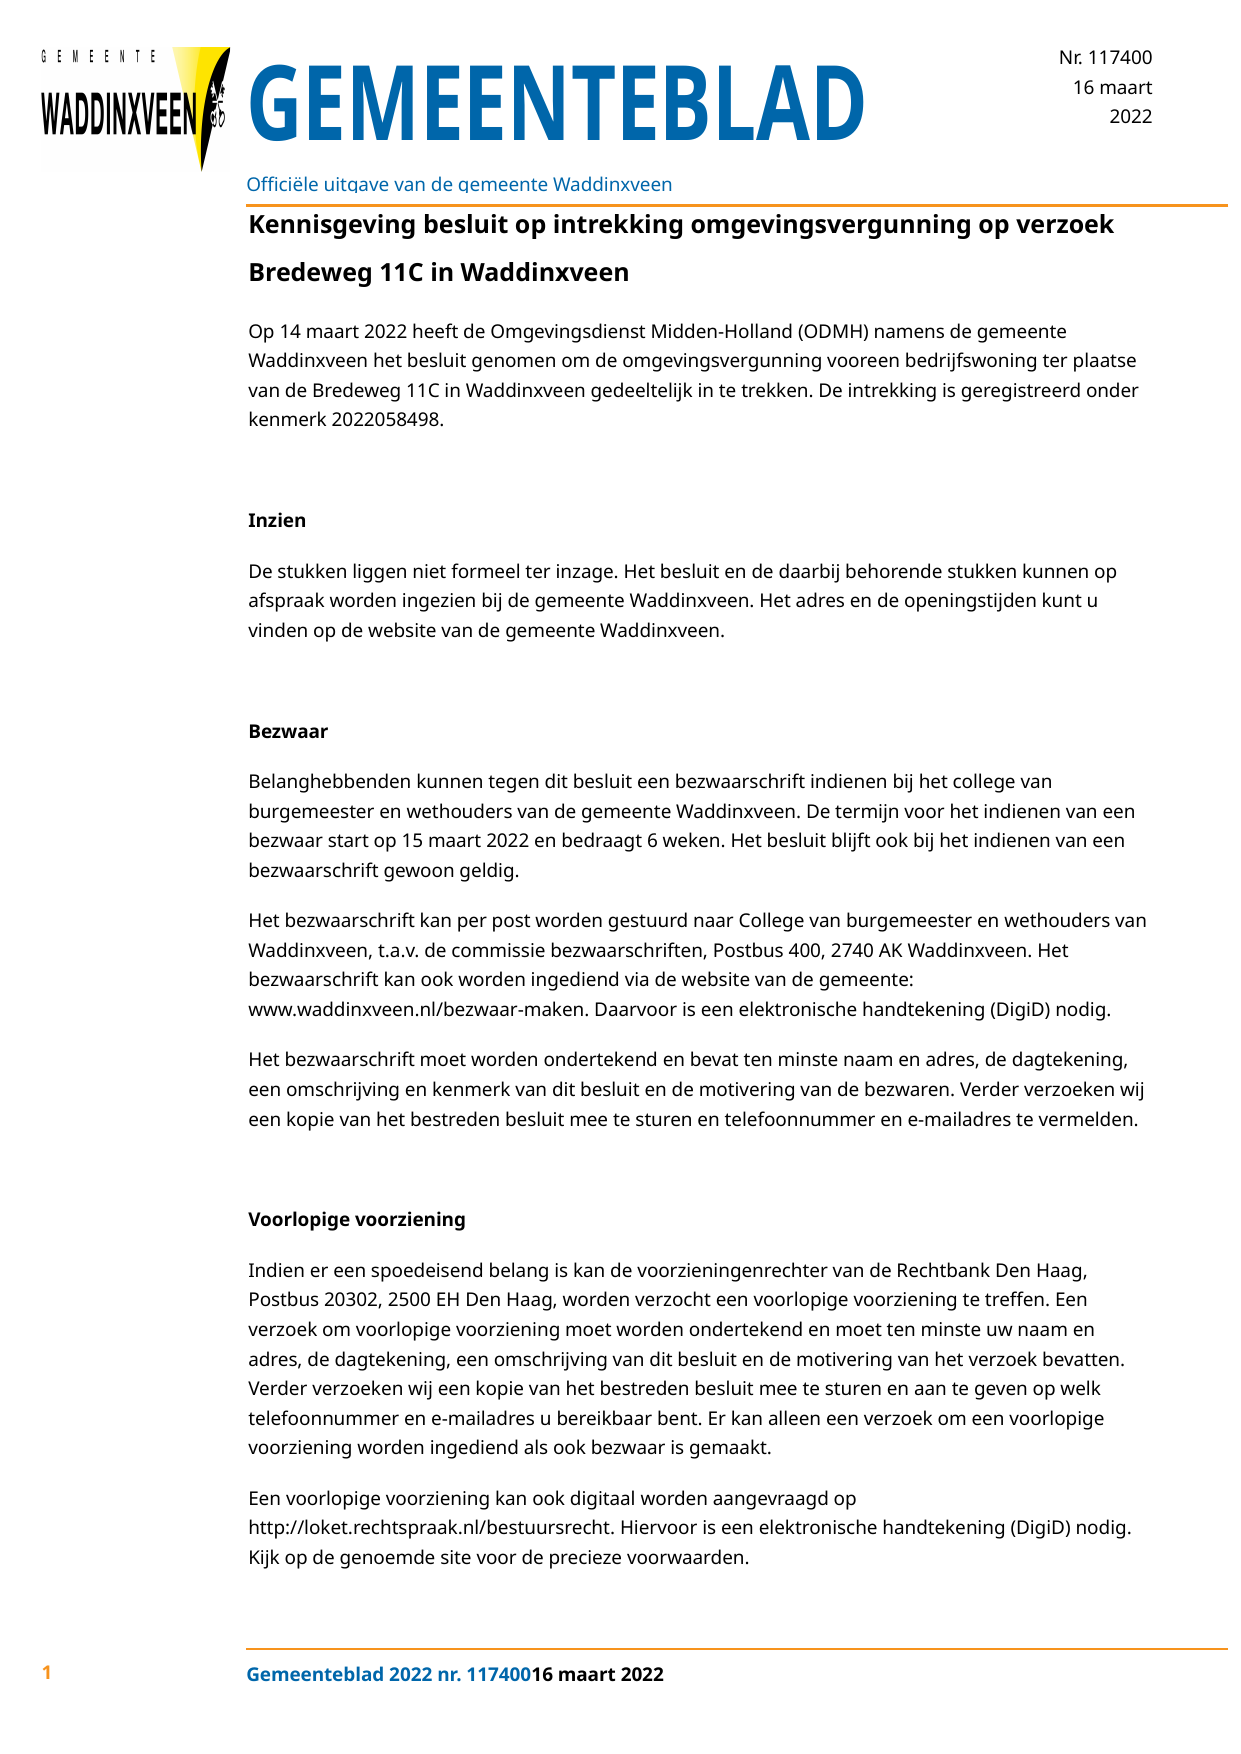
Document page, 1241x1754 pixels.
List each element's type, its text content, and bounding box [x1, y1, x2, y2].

text Voorlopige voorziening [248, 1207, 1152, 1232]
text Het bezwaarschrift kan per post worden gestuurd naar College van burgemeester en wethouders van Waddinxveen, t.a.v. de commissie bezwaarschriften, Postbus 400, 2740 AK Waddinxveen. Het bezwaarschrift kan ook worden ingediend via de website van de gemeente: www.waddinxveen.nl/bezwaar-maken. Daarvoor is een elektronische handtekening (DigiD) nodig. [248, 907, 1152, 1022]
text Inzien [248, 507, 1152, 533]
picture [41, 47, 231, 172]
text Op 14 maart 2022 heeft de Omgevingsdienst Midden-Holland (ODMH) namens de gemeente Waddinxveen het besluit genomen om de omgevingsvergunning vooreen bedrijfswoning ter plaatse van de Bredeweg 11C in Waddinxveen gedeeltelijk in te trekken. De intrekking is geregistreerd onder kenmerk 2022058498. [248, 318, 1152, 432]
text Belanghebbenden kunnen tegen dit besluit een bezwaarschrift indienen bij het college van burgemeester en wethouders van de gemeente Waddinxveen. De termijn voor het indienen van een bezwaar start op 15 maart 2022 en bedraagt 6 weken. Het besluit blijft ook bij het indienen van een bezwaarschrift gewoon geldig. [248, 768, 1152, 883]
text Indien er een spoedeisend belang is kan de voorzieningenrechter van de Rechtbank Den Haag, Postbus 20302, 2500 EH Den Haag, worden verzocht een voorlopige voorziening te treffen. Een verzoek om voorlopige voorziening moet worden ondertekend en moet ten minste uw naam en adres, de dagtekening, een omschrijving van dit besluit en de motivering van het verzoek bevatten. Verder verzoeken wij een kopie van het bestreden besluit mee te sturen en aan te geven op welk telefoonnummer en e-mailadres u bereikbaar bent. Er kan alleen een verzoek om een voorlopige voorziening worden ingediend als ook bezwaar is gemaakt. [248, 1257, 1152, 1460]
text Bezwaar [248, 718, 1152, 744]
text Het bezwaarschrift moet worden ondertekend en bevat ten minste naam en adres, de dagtekening, een omschrijving en kenmerk van dit besluit en de motivering van de bezwaren. Verder verzoeken wij een kopie van het bestreden besluit mee te sturen en telefoonnummer en e-mailadres te vermelden. [248, 1047, 1152, 1132]
text Een voorlopige voorziening kan ook digitaal worden aangevraagd op http://loket.rechtspraak.nl/bestuursrecht. Hiervoor is een elektronische handtekening (DigiD) nodig. Kijk op de genoemde site voor de precieze voorwaarden. [248, 1485, 1152, 1570]
text Kennisgeving besluit op intrekking omgevingsvergunning op verzoek Bredeweg 11C in Waddinxveen [248, 207, 1152, 288]
text De stukken liggen niet formeel ter inzage. Het besluit en de daarbij behorende stukken kunnen op afspraak worden ingezien bij de gemeente Waddinxveen. Het adres en de openingstijden kunt u vinden op de website van de gemeente Waddinxveen. [248, 558, 1152, 643]
